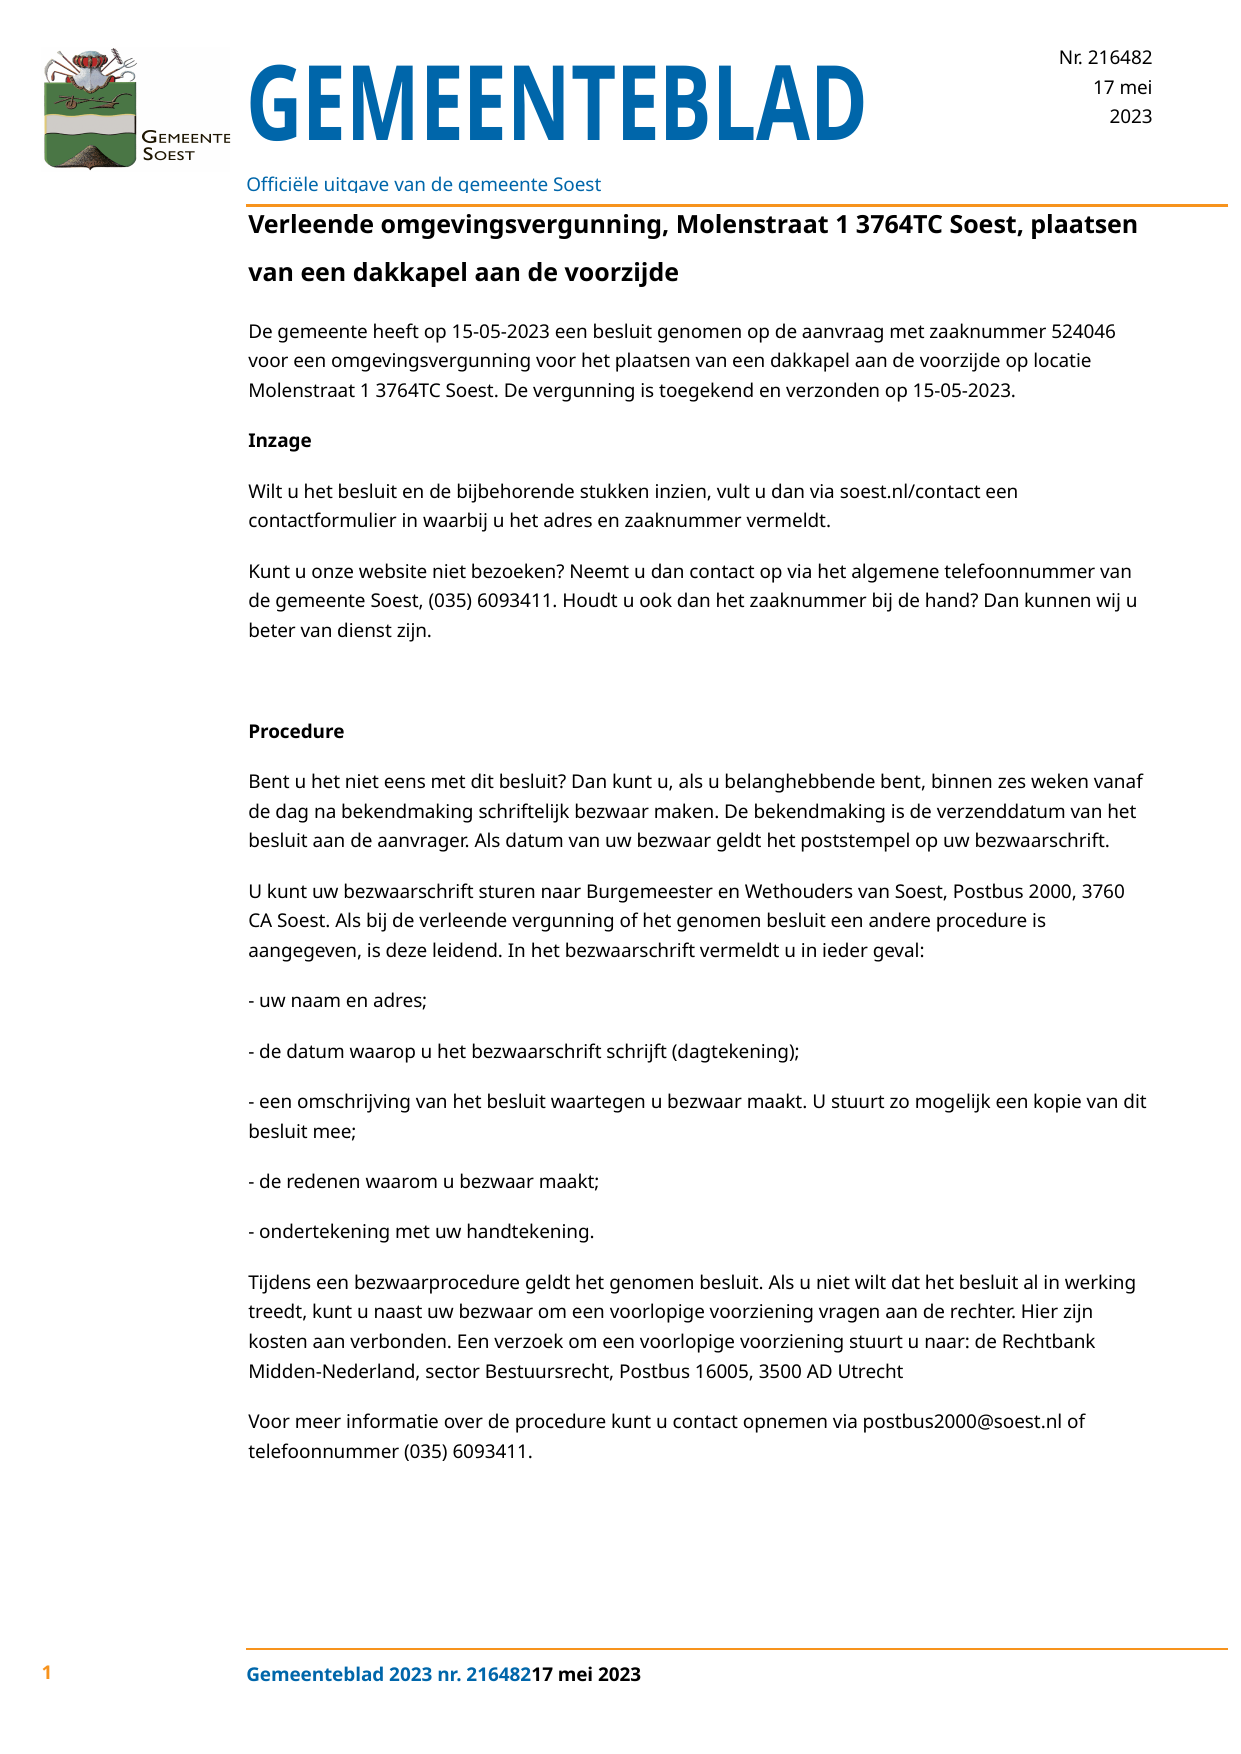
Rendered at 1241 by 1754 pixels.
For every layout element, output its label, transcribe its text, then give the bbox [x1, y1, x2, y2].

text Bent u het niet eens met dit besluit? Dan kunt u, als u belanghebbende bent, binnen zes weken vanaf de dag na bekendmaking schriftelijk bezwaar maken. De bekendmaking is de verzenddatum van het besluit aan de aanvrager. Als datum van uw bezwaar geldt het poststempel op uw bezwaarschrift. [248, 768, 1152, 853]
text Inzage [248, 427, 1152, 453]
text Voor meer informatie over de procedure kunt u contact opnemen via postbus2000@soest.nl of telefoonnummer (035) 6093411. [248, 1408, 1152, 1464]
text U kunt uw bezwaarschrift sturen naar Burgemeester en Wethouders van Soest, Postbus 2000, 3760 CA Soest. Als bij de verleende vergunning of het genomen besluit een andere procedure is aangegeven, is deze leidend. In het bezwaarschrift vermeldt u in ieder geval: [248, 878, 1152, 963]
text - een omschrijving van het besluit waartegen u bezwaar maakt. U stuurt zo mogelijk een kopie van dit besluit mee; [248, 1088, 1152, 1144]
text Verleende omgevingsvergunning, Molenstraat 1 3764TC Soest, plaatsen van een dakkapel aan de voorzijde [248, 207, 1152, 288]
text Kunt u onze website niet bezoeken? Neemt u dan contact op via het algemene telefoonnummer van de gemeente Soest, (035) 6093411. Houdt u ook dan het zaaknummer bij de hand? Dan kunnen wij u beter van dienst zijn. [248, 558, 1152, 643]
text Procedure [248, 718, 1152, 744]
text - de redenen waarom u bezwaar maakt; [248, 1168, 1152, 1194]
text Tijdens een bezwaarprocedure geldt het genomen besluit. Als u niet wilt dat het besluit al in werking treedt, kunt u naast uw bezwaar om een voorlopige voorziening vragen aan de rechter. Hier zijn kosten aan verbonden. Een verzoek om een voorlopige voorziening stuurt u naar: de Rechtbank Midden-Nederland, sector Bestuursrecht, Postbus 16005, 3500 AD Utrecht [248, 1269, 1152, 1384]
text Wilt u het besluit en de bijbehorende stukken inzien, vult u dan via soest.nl/contact een contactformulier in waarbij u het adres en zaaknummer vermeldt. [248, 478, 1152, 533]
text - ondertekening met uw handtekening. [248, 1219, 1152, 1244]
text De gemeente heeft op 15-05-2023 een besluit genomen op de aanvraag met zaaknummer 524046 voor een omgevingsvergunning voor het plaatsen van een dakkapel aan de voorzijde op locatie Molenstraat 1 3764TC Soest. De vergunning is toegekend en verzonden op 15-05-2023. [248, 318, 1152, 403]
picture [41, 47, 231, 172]
text - uw naam en adres; [248, 987, 1152, 1013]
text - de datum waarop u het bezwaarschrift schrijft (dagtekening); [248, 1038, 1152, 1064]
